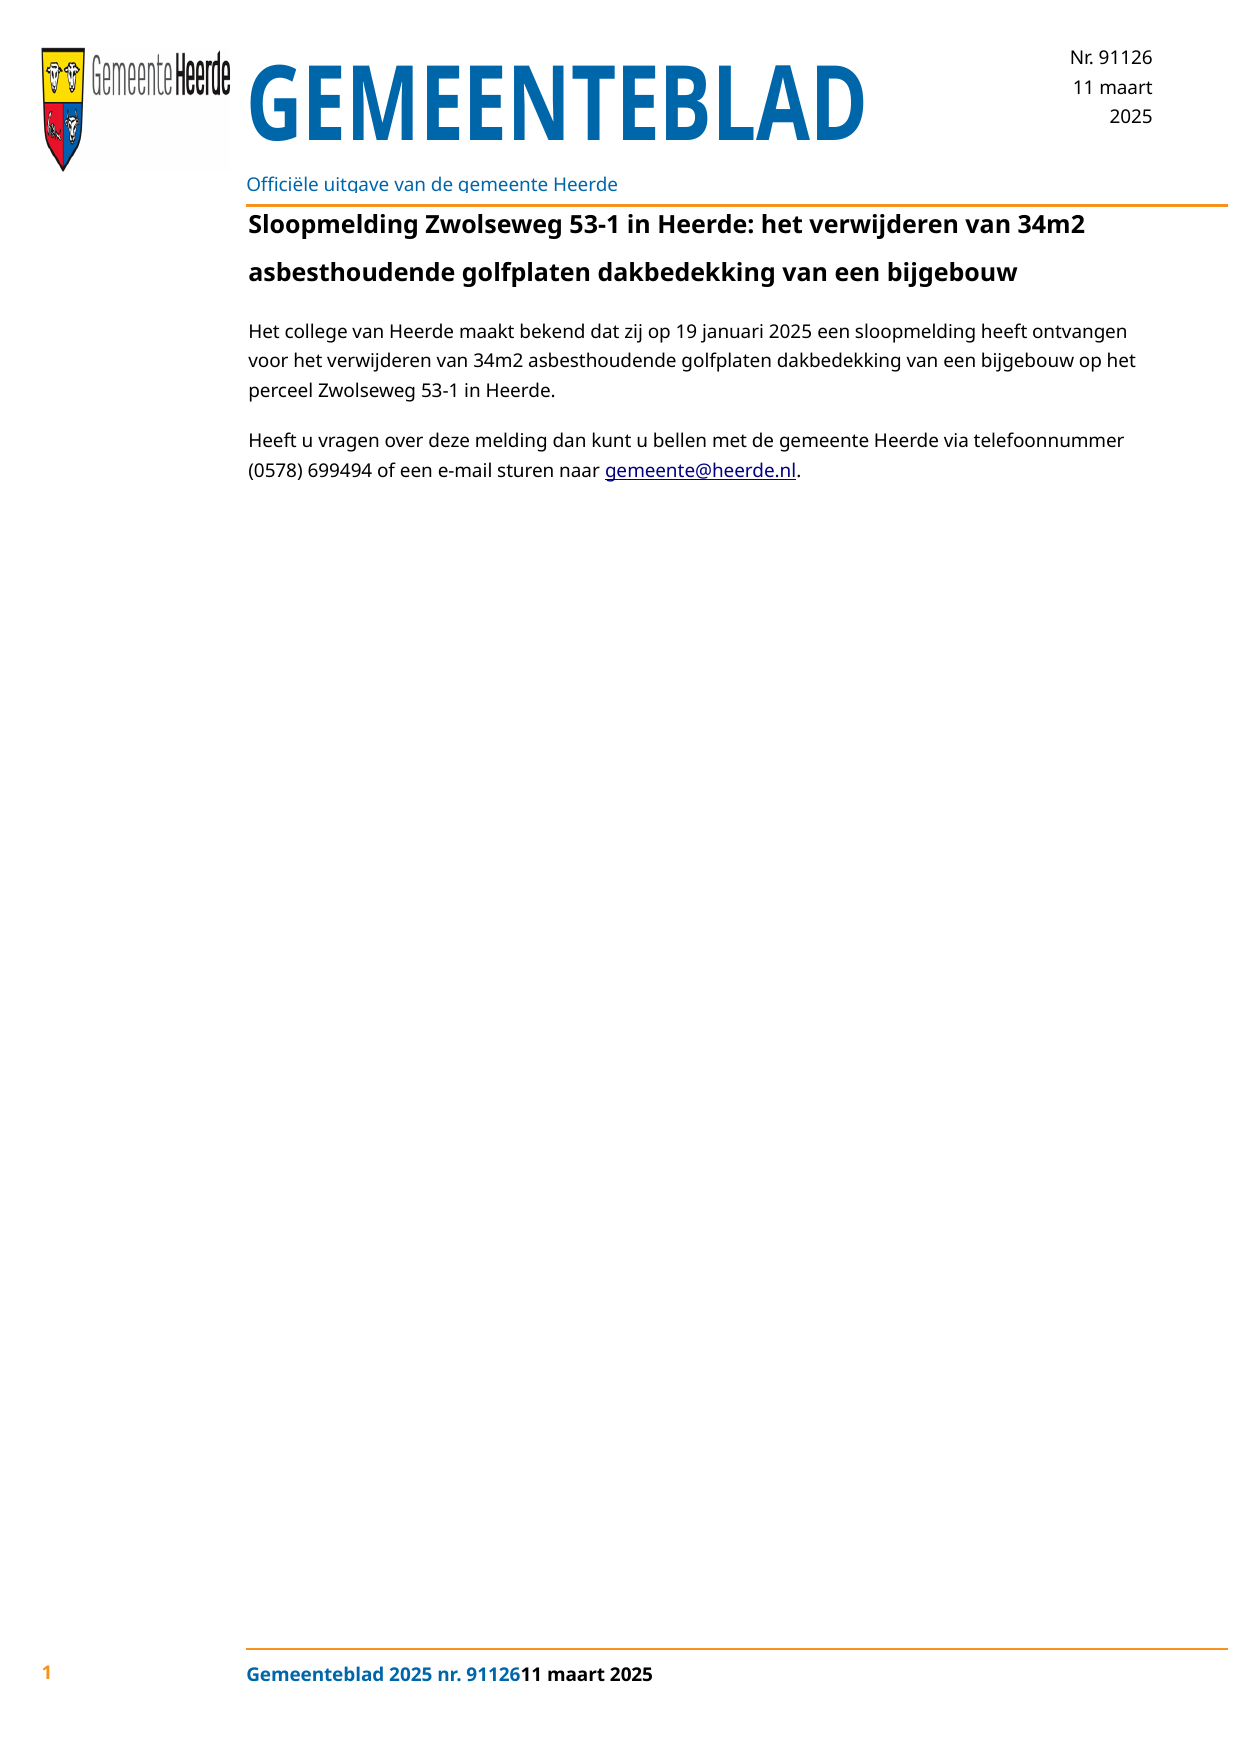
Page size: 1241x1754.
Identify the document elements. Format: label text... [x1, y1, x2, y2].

text Heeft u vragen over deze melding dan kunt u bellen met de gemeente Heerde via telefoonnummer (0578) 699494 of een e-mail sturen naar gemeente@heerde.nl. [248, 427, 1152, 483]
text Het college van Heerde maakt bekend dat zij op 19 januari 2025 een sloopmelding heeft ontvangen voor het verwijderen van 34m2 asbesthoudende golfplaten dakbedekking van een bijgebouw op het perceel Zwolseweg 53-1 in Heerde. [248, 318, 1152, 403]
picture [41, 47, 231, 172]
text Sloopmelding Zwolseweg 53-1 in Heerde: het verwijderen van 34m2 asbesthoudende golfplaten dakbedekking van een bijgebouw [248, 207, 1152, 288]
